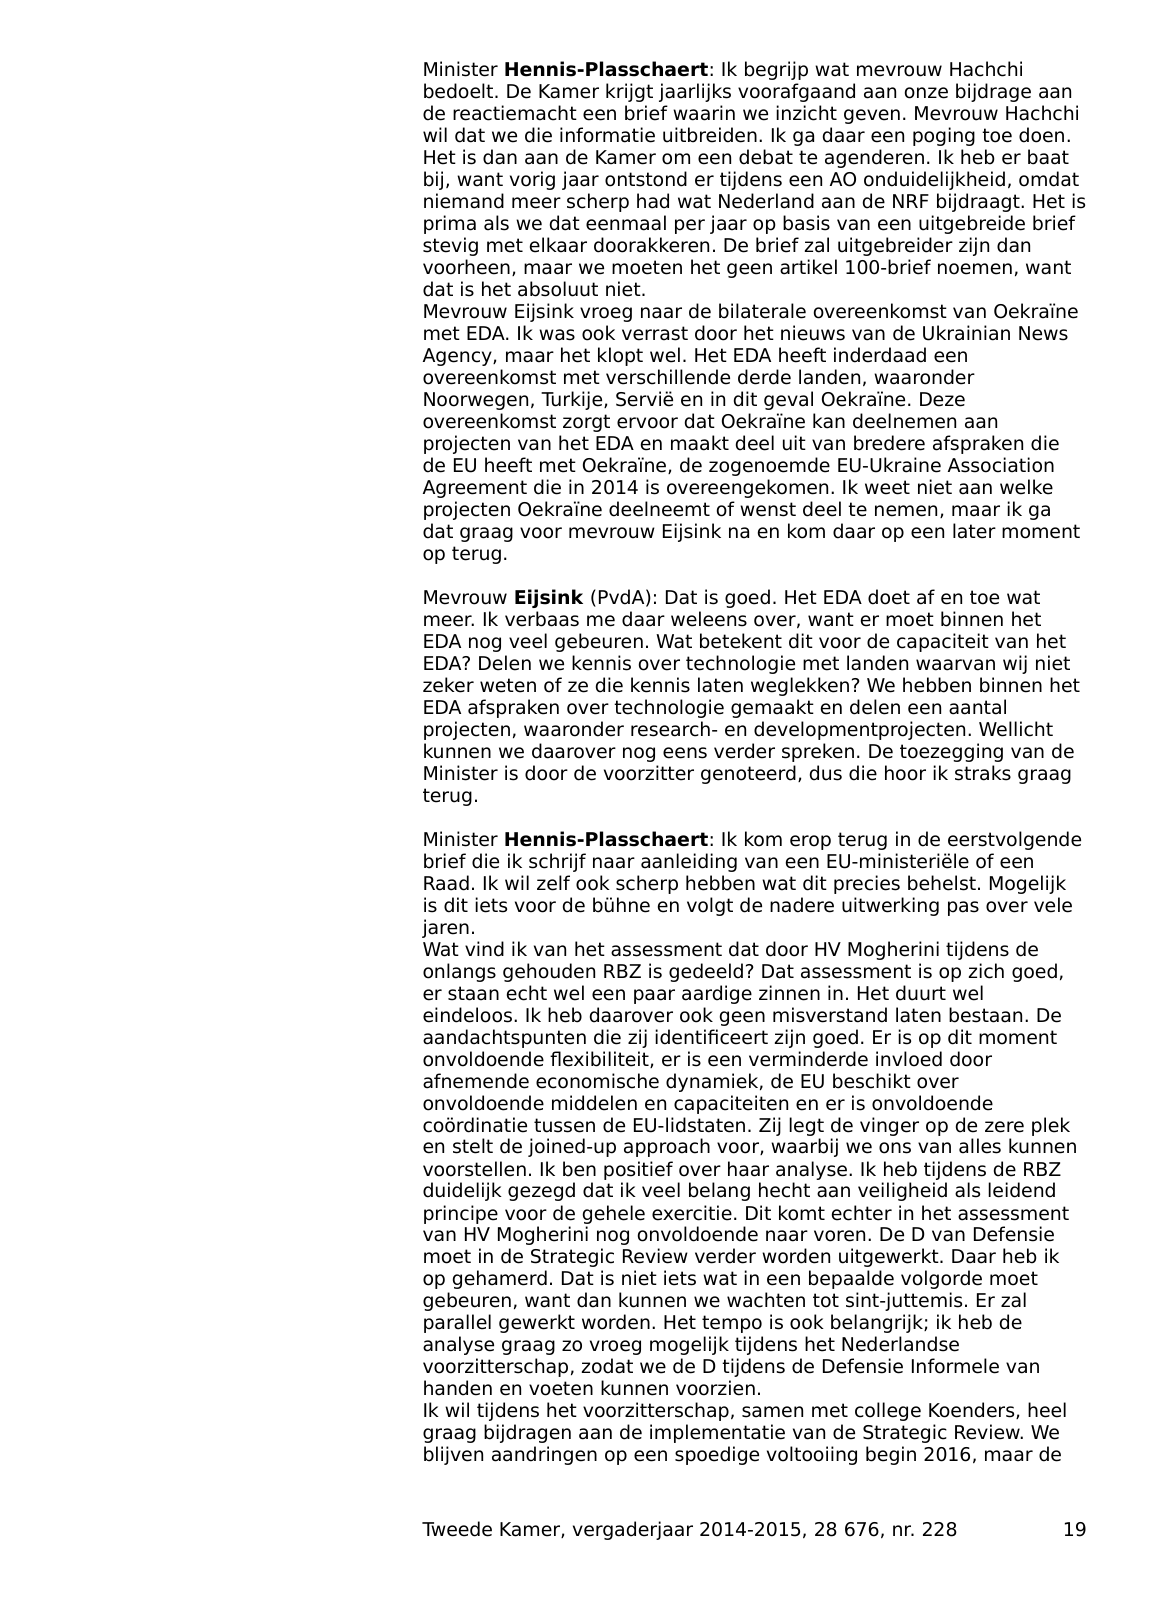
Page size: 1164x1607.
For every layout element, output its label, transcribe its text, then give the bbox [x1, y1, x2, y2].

text Mevrouw Eijsink (PvdA): Dat is goed. Het EDA doet af en toe wat meer. Ik verbaas me daar weleens over, want er moet binnen het EDA nog veel gebeuren. Wat betekent dit voor de capaciteit van het EDA? Delen we kennis over technologie met landen waarvan wij niet zeker weten of ze die kennis laten weglekken? We hebben binnen het EDA afspraken over technologie gemaakt en delen een aantal projecten, waaronder research- en developmentprojecten. Wellicht kunnen we daarover nog eens verder spreken. De toezegging van de Minister is door de voorzitter genoteerd, dus die hoor ik straks graag terug. [422, 587, 1087, 807]
text Mevrouw Eijsink vroeg naar de bilaterale overeenkomst van Oekraïne met EDA. Ik was ook verrast door het nieuws van de Ukrainian News Agency, maar het klopt wel. Het EDA heeft inderdaad een overeenkomst met verschillende derde landen, waaronder Noorwegen, Turkije, Servië en in dit geval Oekraïne. Deze overeenkomst zorgt ervoor dat Oekraïne kan deelnemen aan projecten van het EDA en maakt deel uit van bredere afspraken die de EU heeft met Oekraïne, de zogenoemde EU-Ukraine Association Agreement die in 2014 is overeengekomen. Ik weet niet aan welke projecten Oekraïne deelneemt of wenst deel te nemen, maar ik ga dat graag voor mevrouw Eijsink na en kom daar op een later moment op terug. [422, 301, 1087, 564]
text Wat vind ik van het assessment dat door HV Mogherini tijdens de onlangs gehouden RBZ is gedeeld? Dat assessment is op zich goed, er staan echt wel een paar aardige zinnen in. Het duurt wel eindeloos. Ik heb daarover ook geen misverstand laten bestaan. De aandachtspunten die zij identificeert zijn goed. Er is op dit moment onvoldoende flexibiliteit, er is een verminderde invloed door afnemende economische dynamiek, de EU beschikt over onvoldoende middelen en capaciteiten en er is onvoldoende coördinatie tussen de EU-lidstaten. Zij legt de vinger op de zere plek en stelt de joined-up approach voor, waarbij we ons van alles kunnen voorstellen. Ik ben positief over haar analyse. Ik heb tijdens de RBZ duidelijk gezegd dat ik veel belang hecht aan veiligheid als leidend principe voor de gehele exercitie. Dit komt echter in het assessment van HV Mogherini nog onvoldoende naar voren. De D van Defensie moet in de Strategic Review verder worden uitgewerkt. Daar heb ik op gehamerd. Dat is niet iets wat in een bepaalde volgorde moet gebeuren, want dan kunnen we wachten tot sint-juttemis. Er zal parallel gewerkt worden. Het tempo is ook belangrijk; ik heb de analyse graag zo vroeg mogelijk tijdens het Nederlandse voorzitterschap, zodat we de D tijdens de Defensie Informele van handen en voeten kunnen voorzien. [422, 939, 1087, 1400]
text Minister Hennis-Plasschaert: Ik begrijp wat mevrouw Hachchi bedoelt. De Kamer krijgt jaarlijks voorafgaand aan onze bijdrage aan de reactiemacht een brief waarin we inzicht geven. Mevrouw Hachchi wil dat we die informatie uitbreiden. Ik ga daar een poging toe doen. Het is dan aan de Kamer om een debat te agenderen. Ik heb er baat bij, want vorig jaar ontstond er tijdens een AO onduidelijkheid, omdat niemand meer scherp had wat Nederland aan de NRF bijdraagt. Het is prima als we dat eenmaal per jaar op basis van een uitgebreide brief stevig met elkaar doorakkeren. De brief zal uitgebreider zijn dan voorheen, maar we moeten het geen artikel 100-brief noemen, want dat is het absoluut niet. [422, 59, 1087, 301]
text Ik wil tijdens het voorzitterschap, samen met college Koenders, heel graag bijdragen aan de implementatie van de Strategic Review. We blijven aandringen op een spoedige voltooiing begin 2016, maar de [422, 1400, 1087, 1466]
text Minister Hennis-Plasschaert: Ik kom erop terug in de eerstvolgende brief die ik schrijf naar aanleiding van een EU-ministeriële of een Raad. Ik wil zelf ook scherp hebben wat dit precies behelst. Mogelijk is dit iets voor de bühne en volgt de nadere uitwerking pas over vele jaren. [422, 829, 1087, 939]
